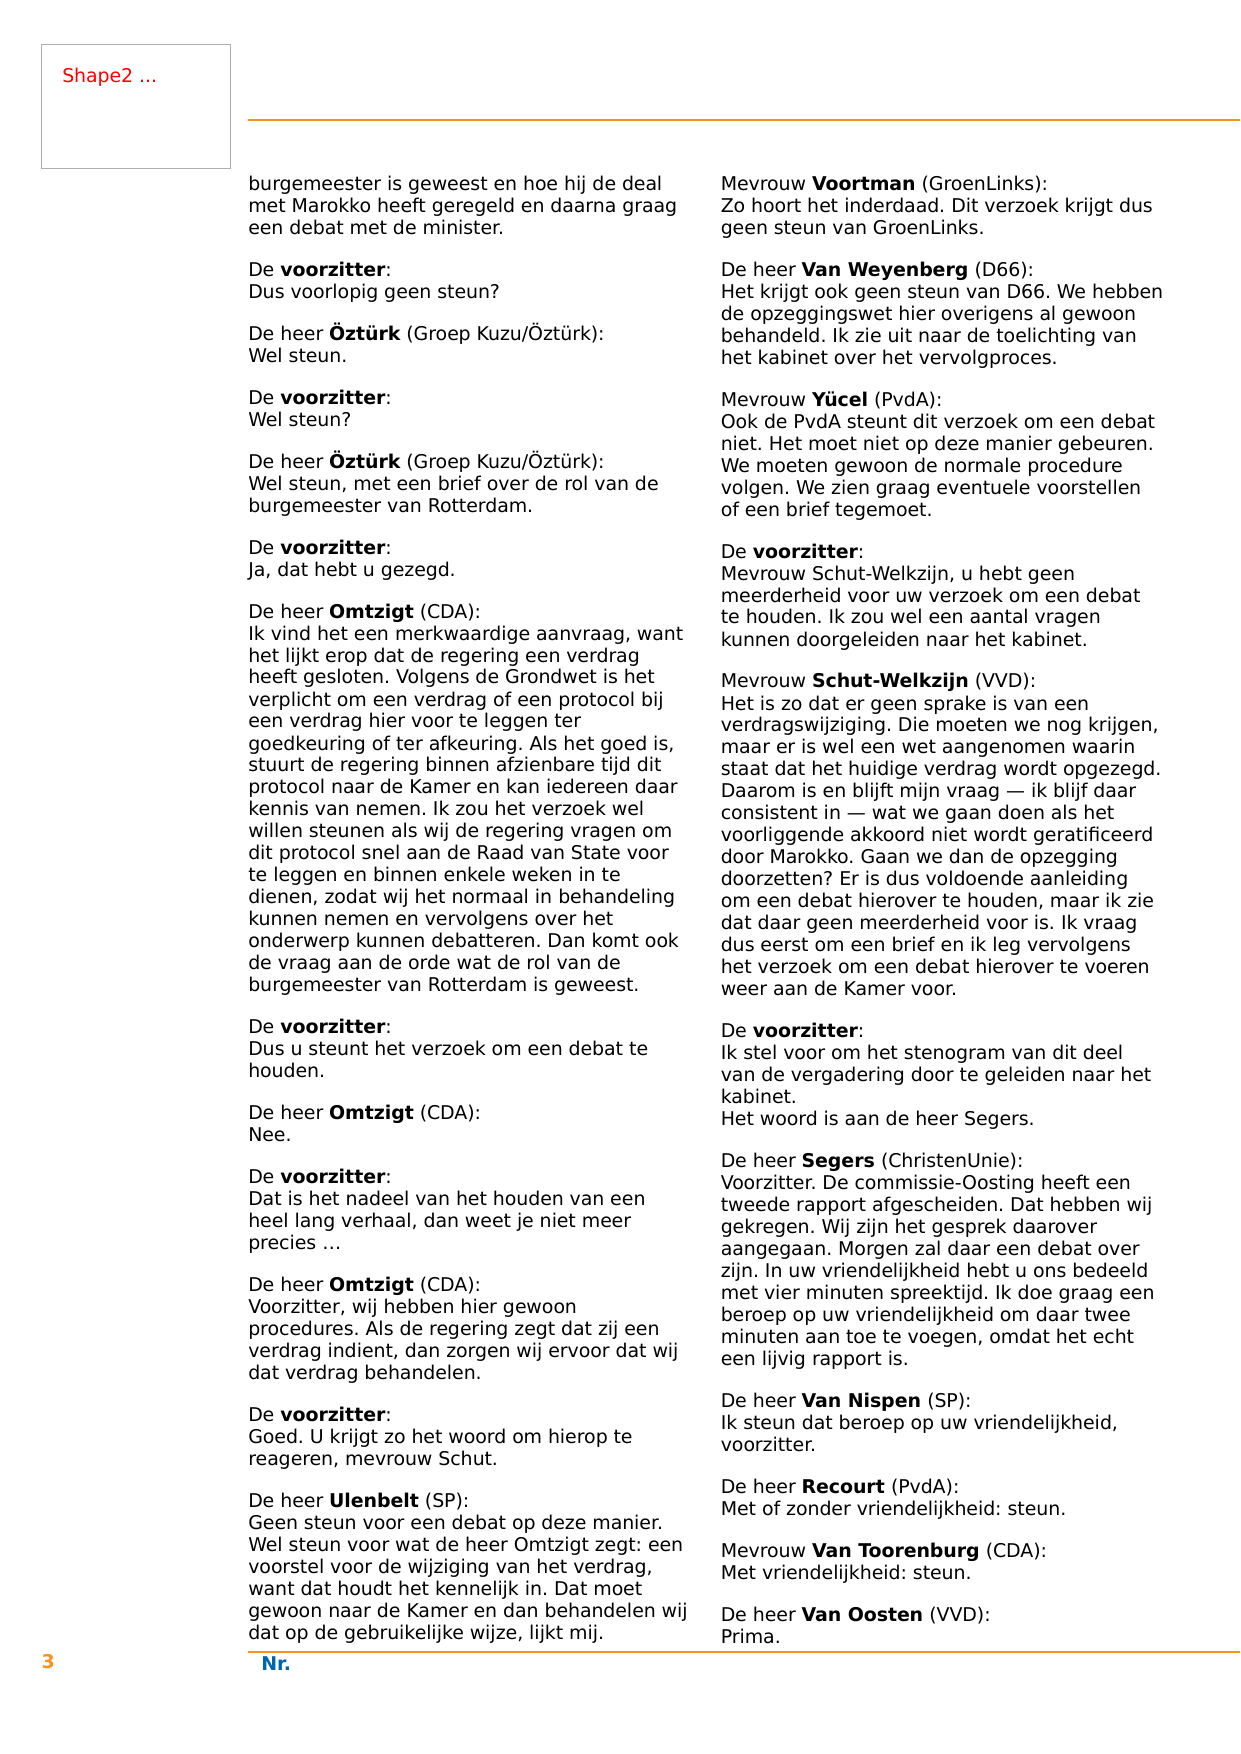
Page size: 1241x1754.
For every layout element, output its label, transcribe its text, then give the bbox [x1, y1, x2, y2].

text Mevrouw Yücel (PvdA): [721, 389, 1163, 411]
text Met of zonder vriendelijkheid: steun. [721, 1498, 1163, 1520]
text Met vriendelijkheid: steun. [721, 1562, 1163, 1584]
text Ja, dat hebt u gezegd. [248, 558, 691, 581]
text Prima. [721, 1626, 1163, 1648]
text Ik stel voor om het stenogram van dit deel van de vergadering door te geleiden naar het kabinet. [721, 1042, 1163, 1108]
text burgemeester is geweest en hoe hij de deal met Marokko heeft geregeld en daarna graag een debat met de minister. [248, 173, 691, 239]
text Geen steun voor een debat op deze manier. Wel steun voor wat de heer Omtzigt zegt: een voorstel voor de wijziging van het verdrag, want dat houdt het kennelijk in. Dat moet gewoon naar de Kamer en dan behandelen wij dat op de gebruikelijke wijze, lijkt mij. [248, 1512, 691, 1644]
text Mevrouw Van Toorenburg (CDA): [721, 1540, 1163, 1562]
text Ik steun dat beroep op uw vriendelijkheid, voorzitter. [721, 1412, 1163, 1456]
text De heer Recourt (PvdA): [721, 1476, 1163, 1498]
text Voorzitter, wij hebben hier gewoon procedures. Als de regering zegt dat zij een verdrag indient, dan zorgen wij ervoor dat wij dat verdrag behandelen. [248, 1296, 691, 1384]
text De voorzitter: [721, 1020, 1163, 1042]
text De heer Van Nispen (SP): [721, 1390, 1163, 1412]
text De voorzitter: [248, 1404, 691, 1426]
text De voorzitter: [248, 537, 691, 558]
text De heer Omtzigt (CDA): [248, 1274, 691, 1296]
text Wel steun? [248, 409, 691, 431]
text De voorzitter: [721, 541, 1163, 562]
text Mevrouw Voortman (GroenLinks): [721, 173, 1163, 195]
text Het woord is aan de heer Segers. [721, 1108, 1163, 1130]
text Het krijgt ook geen steun van D66. We hebben de opzeggingswet hier overigens al gewoon behandeld. Ik zie uit naar de toelichting van het kabinet over het vervolgproces. [721, 281, 1163, 369]
text Mevrouw Schut-Welkzijn, u hebt geen meerderheid voor uw verzoek om een debat te houden. Ik zou wel een aantal vragen kunnen doorgeleiden naar het kabinet. [721, 562, 1163, 650]
text De voorzitter: [248, 387, 691, 409]
text Nee. [248, 1124, 691, 1146]
text De heer Omtzigt (CDA): [248, 601, 691, 622]
text De heer Ulenbelt (SP): [248, 1490, 691, 1512]
text Ook de PvdA steunt dit verzoek om een debat niet. Het moet niet op deze manier gebeuren. We moeten gewoon de normale procedure volgen. We zien graag eventuele voorstellen of een brief tegemoet. [721, 411, 1163, 521]
text Zo hoort het inderdaad. Dit verzoek krijgt dus geen steun van GroenLinks. [721, 195, 1163, 239]
text De voorzitter: [248, 1016, 691, 1038]
text De heer Van Oosten (VVD): [721, 1604, 1163, 1626]
text De heer Öztürk (Groep Kuzu/Öztürk): [248, 323, 691, 345]
text Dus u steunt het verzoek om een debat te houden. [248, 1038, 691, 1082]
text Ik vind het een merkwaardige aanvraag, want het lijkt erop dat de regering een verdrag heeft gesloten. Volgens de Grondwet is het verplicht om een verdrag of een protocol bij een verdrag hier voor te leggen ter goedkeuring of ter afkeuring. Als het goed is, stuurt de regering binnen afzienbare tijd dit protocol naar de Kamer en kan iedereen daar kennis van nemen. Ik zou het verzoek wel willen steunen als wij de regering vragen om dit protocol snel aan de Raad van State voor te leggen en binnen enkele weken in te dienen, zodat wij het normaal in behandeling kunnen nemen en vervolgens over het onderwerp kunnen debatteren. Dan komt ook de vraag aan de orde wat de rol van de burgemeester van Rotterdam is geweest. [248, 622, 691, 996]
text De heer Van Weyenberg (D66): [721, 259, 1163, 281]
text Dus voorlopig geen steun? [248, 281, 691, 303]
text Goed. U krijgt zo het woord om hierop te reageren, mevrouw Schut. [248, 1426, 691, 1470]
text Het is zo dat er geen sprake is van een verdragswijziging. Die moeten we nog krijgen, maar er is wel een wet aangenomen waarin staat dat het huidige verdrag wordt opgezegd. Daarom is en blijft mijn vraag — ik blijf daar consistent in — wat we gaan doen als het voorliggende akkoord niet wordt geratificeerd door Marokko. Gaan we dan de opzegging doorzetten? Er is dus voldoende aanleiding om een debat hierover te houden, maar ik zie dat daar geen meerderheid voor is. Ik vraag dus eerst om een brief en ik leg vervolgens het verzoek om een debat hierover te voeren weer aan de Kamer voor. [721, 692, 1163, 1000]
text De heer Omtzigt (CDA): [248, 1102, 691, 1124]
text De voorzitter: [248, 1166, 691, 1188]
text Wel steun. [248, 345, 691, 367]
text De voorzitter: [248, 259, 691, 281]
text Voorzitter. De commissie-Oosting heeft een tweede rapport afgescheiden. Dat hebben wij gekregen. Wij zijn het gesprek daarover aangegaan. Morgen zal daar een debat over zijn. In uw vriendelijkheid hebt u ons bedeeld met vier minuten spreektijd. Ik doe graag een beroep op uw vriendelijkheid om daar twee minuten aan toe te voegen, omdat het echt een lijvig rapport is. [721, 1172, 1163, 1370]
text Mevrouw Schut-Welkzijn (VVD): [721, 670, 1163, 692]
text De heer Segers (ChristenUnie): [721, 1150, 1163, 1172]
text Dat is het nadeel van het houden van een heel lang verhaal, dan weet je niet meer precies … [248, 1188, 691, 1254]
text De heer Öztürk (Groep Kuzu/Öztürk): [248, 451, 691, 473]
text Wel steun, met een brief over de rol van de burgemeester van Rotterdam. [248, 473, 691, 517]
